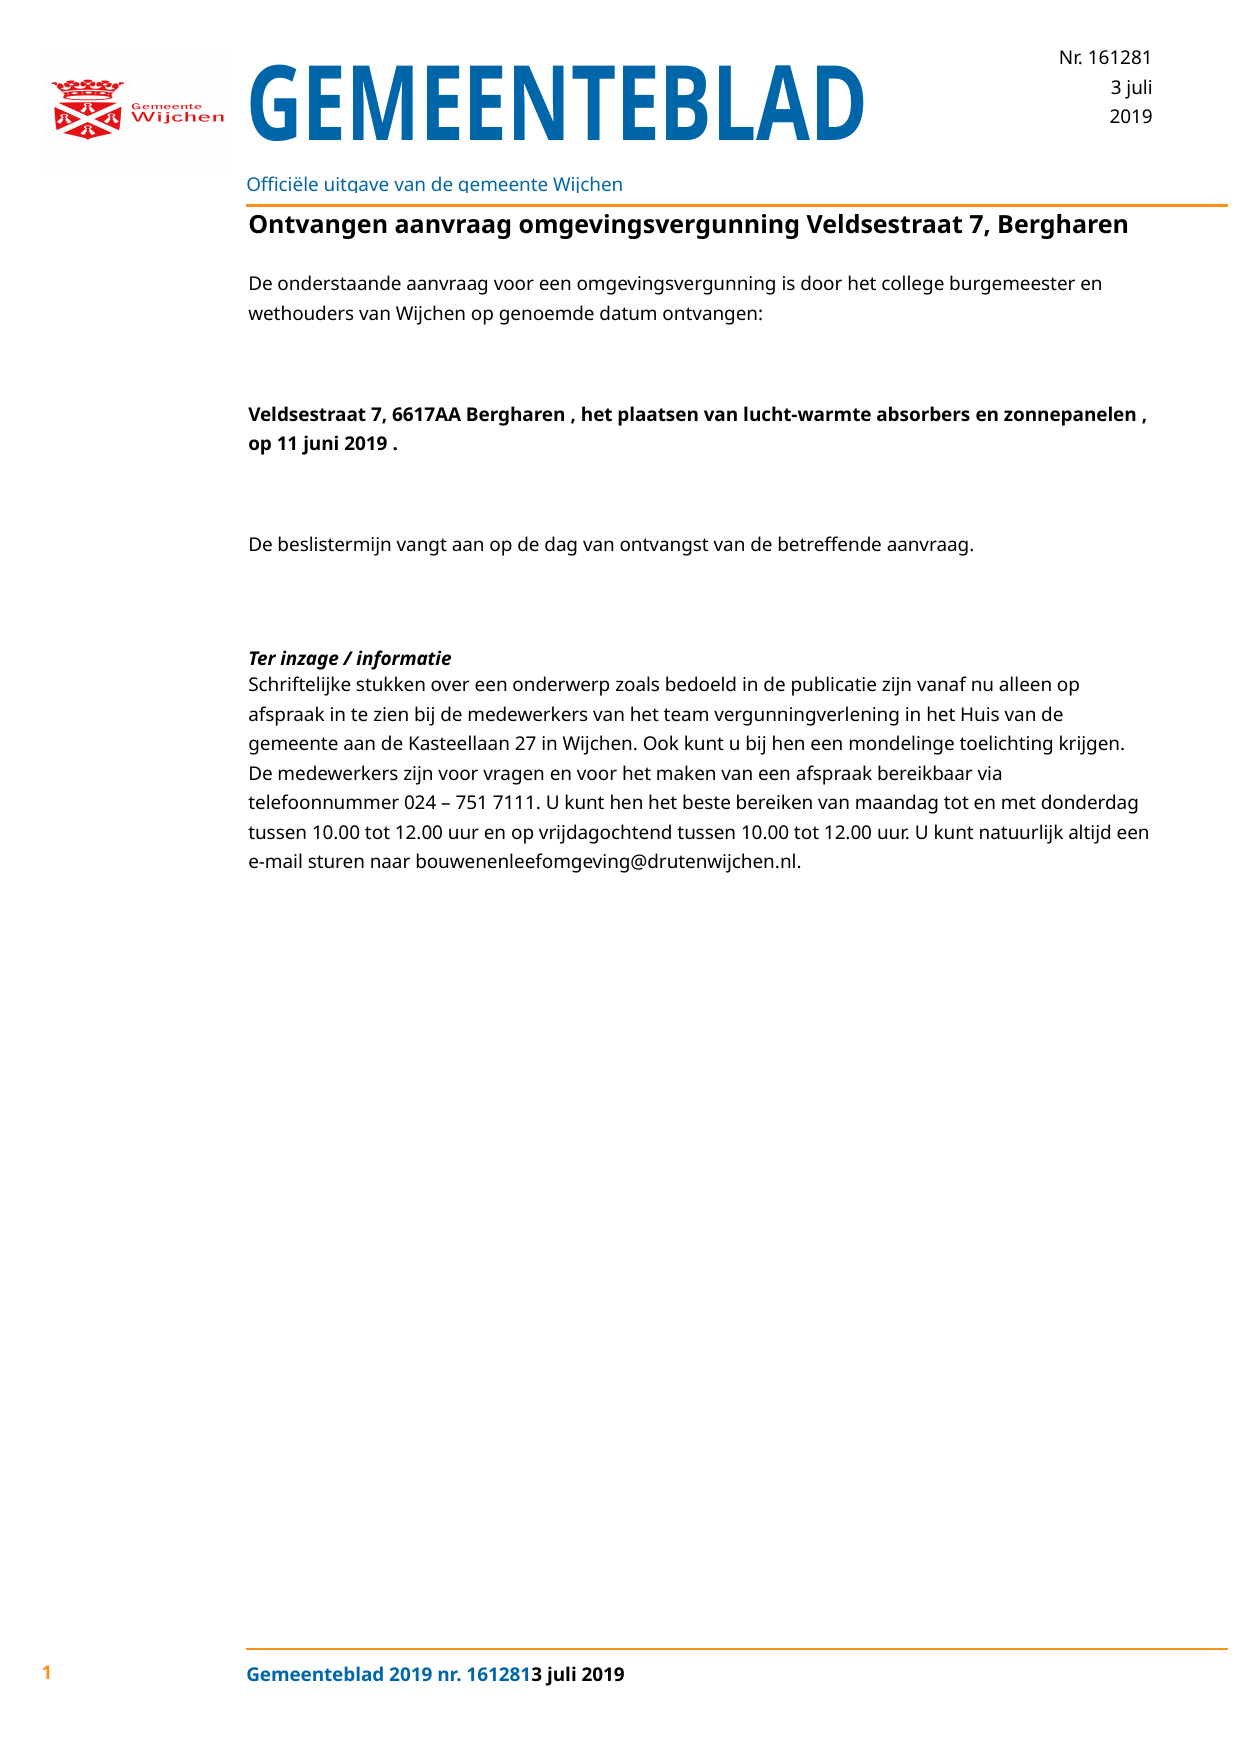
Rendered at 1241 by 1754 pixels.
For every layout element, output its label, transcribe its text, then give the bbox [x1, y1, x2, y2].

text De onderstaande aanvraag voor een omgevingsvergunning is door het college burgemeester en wethouders van Wijchen op genoemde datum ontvangen: [248, 270, 1152, 326]
text De beslistermijn vangt aan op de dag van ontvangst van de betreffende aanvraag. [248, 531, 1152, 557]
text Veldsestraat 7, 6617AA Bergharen , het plaatsen van lucht-warmte absorbers en zonnepanelen , op 11 juni 2019 . [248, 401, 1152, 456]
text Ontvangen aanvraag omgevingsvergunning Veldsestraat 7, Bergharen [248, 207, 1152, 241]
text Schriftelijke stukken over een onderwerp zoals bedoeld in de publicatie zijn vanaf nu alleen op afspraak in te zien bij de medewerkers van het team vergunningverlening in het Huis van de gemeente aan de Kasteellaan 27 in Wijchen. Ook kunt u bij hen een mondelinge toelichting krijgen. De medewerkers zijn voor vragen en voor het maken van een afspraak bereikbaar via telefoonnummer 024 – 751 7111. U kunt hen het beste bereiken van maandag tot en met donderdag tussen 10.00 tot 12.00 uur en op vrijdagochtend tussen 10.00 tot 12.00 uur. U kunt natuurlijk altijd een e-mail sturen naar bouwenenleefomgeving@drutenwijchen.nl. [248, 671, 1152, 874]
text Ter inzage / informatie [248, 646, 1152, 671]
picture [41, 47, 231, 172]
